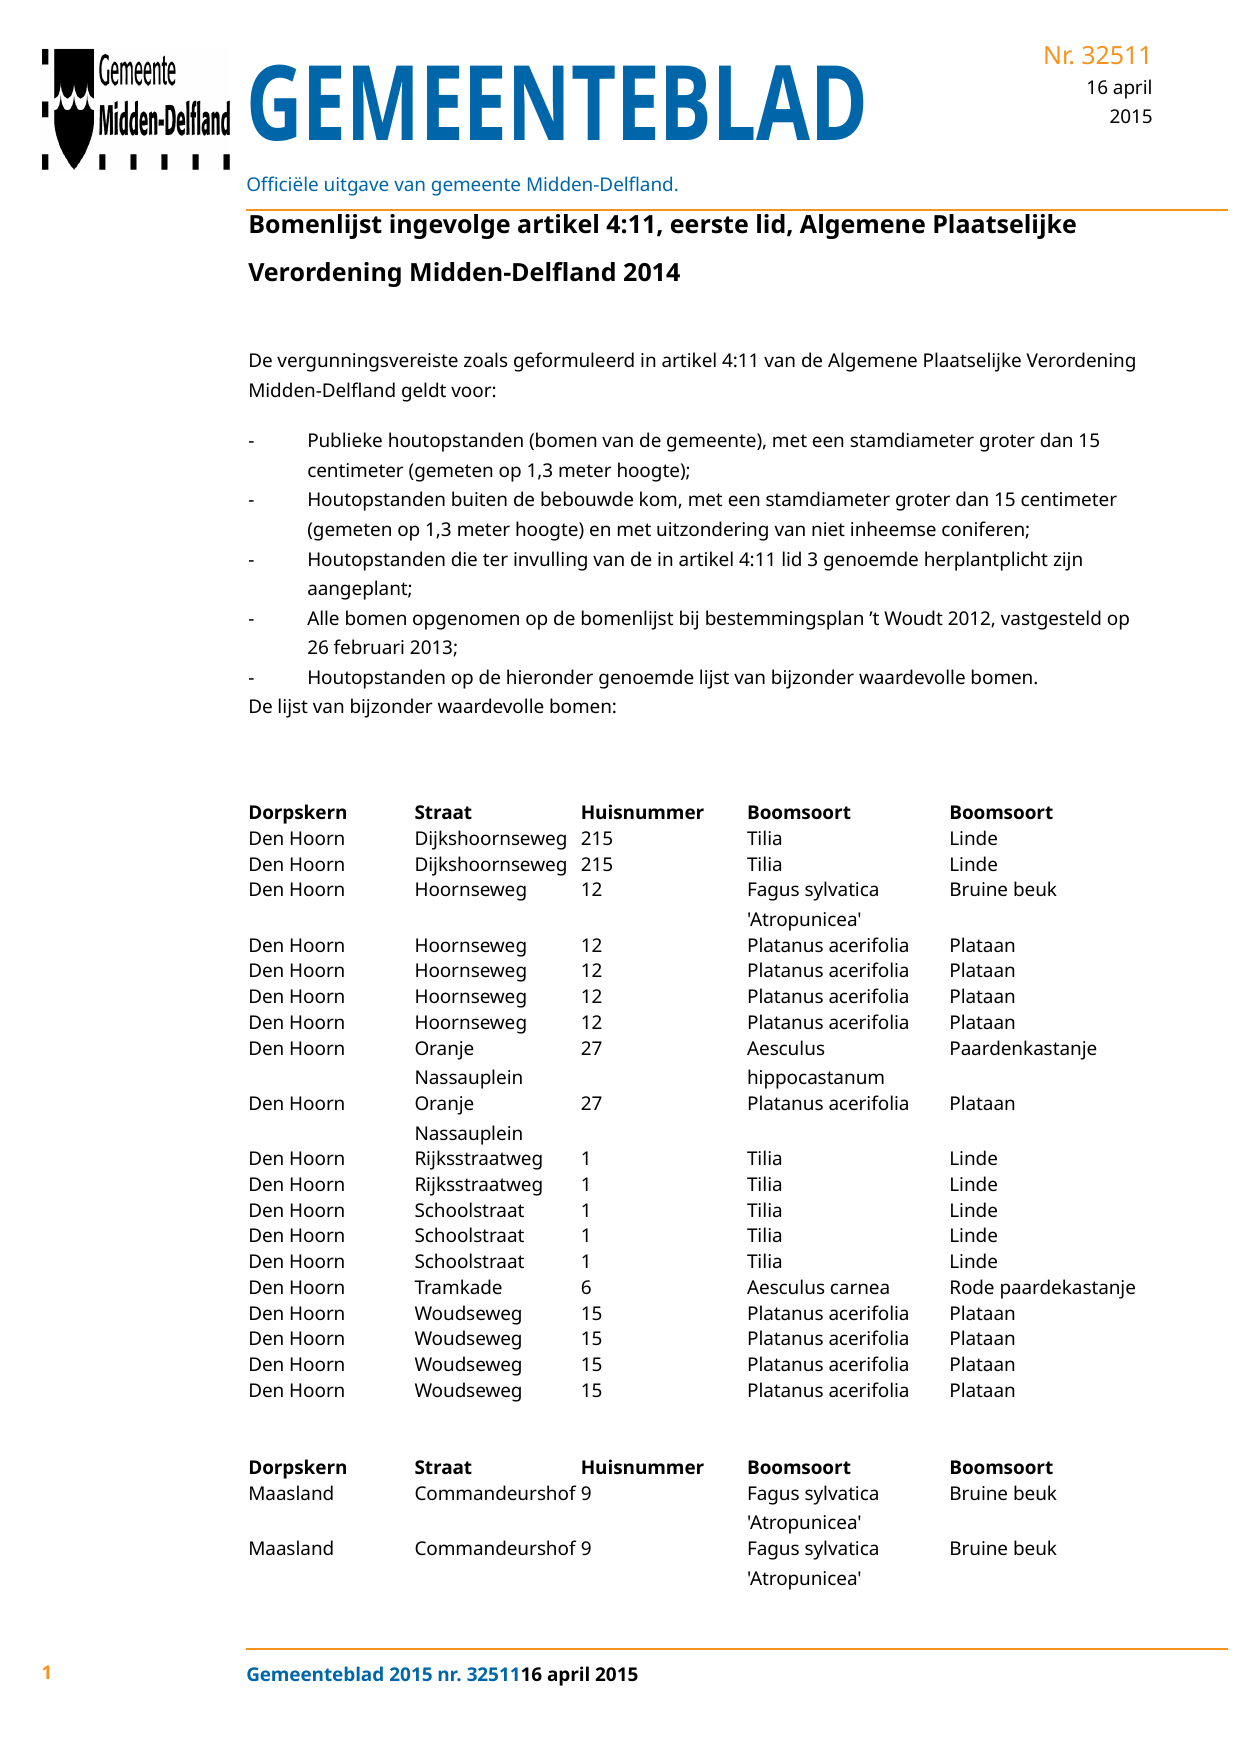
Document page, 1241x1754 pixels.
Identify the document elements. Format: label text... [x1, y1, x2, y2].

table_cell Schoolstraat [414, 1197, 581, 1223]
table_cell 15 [581, 1351, 747, 1377]
table_cell Plataan [949, 1009, 1152, 1035]
table_header Huisnummer [581, 800, 747, 825]
table_cell Linde [949, 1146, 1152, 1171]
table_cell Den Hoorn [248, 1146, 414, 1171]
table_cell 1 [581, 1223, 747, 1248]
table_cell Den Hoorn [248, 851, 414, 877]
table_cell Tramkade [414, 1274, 581, 1300]
table_cell Bruine beuk [949, 877, 1152, 932]
table_cell Oranje Nassauplein [414, 1035, 581, 1090]
table_cell 12 [581, 877, 747, 932]
table_cell Tilia [747, 825, 949, 851]
table_header Boomsoort [949, 1454, 1152, 1480]
text De lijst van bijzonder waardevolle bomen: [248, 694, 1152, 719]
table_cell Plataan [949, 984, 1152, 1009]
table_cell Dijkshoornseweg [414, 851, 581, 877]
table_cell Plataan [949, 1300, 1152, 1326]
table_cell Dijkshoornseweg [414, 825, 581, 851]
table_cell Platanus acerifolia [747, 1090, 949, 1146]
table_cell Rijksstraatweg [414, 1171, 581, 1197]
table_cell Linde [949, 1197, 1152, 1223]
table_cell Aesculus hippocastanum [747, 1035, 949, 1090]
table_cell 27 [581, 1035, 747, 1090]
table_cell Hoornseweg [414, 958, 581, 983]
table_cell Platanus acerifolia [747, 958, 949, 983]
table_cell Den Hoorn [248, 1171, 414, 1197]
table_cell Tilia [747, 1223, 949, 1248]
table_cell Commandeurshof [414, 1480, 581, 1535]
table_cell 1 [581, 1171, 747, 1197]
table_cell Plataan [949, 1090, 1152, 1146]
table_cell Maasland [248, 1535, 414, 1591]
table_cell Den Hoorn [248, 984, 414, 1009]
table_cell Tilia [747, 851, 949, 877]
table_cell Den Hoorn [248, 1351, 414, 1377]
table_cell Hoornseweg [414, 877, 581, 932]
table_cell Hoornseweg [414, 984, 581, 1009]
table_cell Platanus acerifolia [747, 932, 949, 958]
list Publieke houtopstanden (bomen van de gemeente), met een stamdiameter groter dan 15 centimeter (gemeten op 1,3 meter hoogte); [248, 427, 1152, 483]
table_cell Platanus acerifolia [747, 984, 949, 1009]
table_cell 9 [581, 1480, 747, 1535]
list Houtopstanden op de hieronder genoemde lijst van bijzonder waardevolle bomen. [248, 664, 1152, 690]
table_cell Fagus sylvatica 'Atropunicea' [747, 1535, 949, 1591]
table_cell Den Hoorn [248, 1249, 414, 1274]
table_cell Platanus acerifolia [747, 1009, 949, 1035]
table_cell Woudseweg [414, 1377, 581, 1403]
list Alle bomen opgenomen op de bomenlijst bij bestemmingsplan ’t Woudt 2012, vastgesteld op 26 februari 2013; [248, 605, 1152, 660]
table_cell Linde [949, 1223, 1152, 1248]
table_header Dorpskern [248, 1454, 414, 1480]
table_cell Platanus acerifolia [747, 1300, 949, 1326]
table_header Huisnummer [581, 1454, 747, 1480]
table_cell Hoornseweg [414, 932, 581, 958]
table_cell Plataan [949, 1326, 1152, 1351]
table_cell Platanus acerifolia [747, 1326, 949, 1351]
table_cell Den Hoorn [248, 1377, 414, 1403]
table_cell Woudseweg [414, 1326, 581, 1351]
list Houtopstanden die ter invulling van de in artikel 4:11 lid 3 genoemde herplantplicht zijn aangeplant; [248, 546, 1152, 601]
table_header Dorpskern [248, 800, 414, 825]
table_header Boomsoort [747, 1454, 949, 1480]
table_cell Oranje Nassauplein [414, 1090, 581, 1146]
table_cell Fagus sylvatica 'Atropunicea' [747, 877, 949, 932]
table_cell Linde [949, 851, 1152, 877]
table_cell Paardenkastanje [949, 1035, 1152, 1090]
table_cell 1 [581, 1146, 747, 1171]
table_cell 1 [581, 1249, 747, 1274]
table_cell 12 [581, 984, 747, 1009]
table_cell Den Hoorn [248, 1035, 414, 1090]
table_cell 215 [581, 825, 747, 851]
table_header Boomsoort [949, 800, 1152, 825]
picture [41, 47, 231, 172]
table_cell Schoolstraat [414, 1223, 581, 1248]
table_cell 1 [581, 1197, 747, 1223]
table_cell Den Hoorn [248, 1326, 414, 1351]
table_cell Rode paardekastanje [949, 1274, 1152, 1300]
table_cell Den Hoorn [248, 932, 414, 958]
table_cell Woudseweg [414, 1300, 581, 1326]
table_cell Hoornseweg [414, 1009, 581, 1035]
table_header Boomsoort [747, 800, 949, 825]
text De vergunningsvereiste zoals geformuleerd in artikel 4:11 van de Algemene Plaatselijke Verordening Midden-Delfland geldt voor: [248, 347, 1152, 403]
table_cell 27 [581, 1090, 747, 1146]
table_cell 15 [581, 1377, 747, 1403]
table_cell Linde [949, 1249, 1152, 1274]
table_cell 15 [581, 1300, 747, 1326]
table_cell Den Hoorn [248, 1223, 414, 1248]
table_cell Woudseweg [414, 1351, 581, 1377]
table_cell Den Hoorn [248, 1197, 414, 1223]
table_cell 9 [581, 1535, 747, 1591]
table_cell Rijksstraatweg [414, 1146, 581, 1171]
list Houtopstanden buiten de bebouwde kom, met een stamdiameter groter dan 15 centimeter (gemeten op 1,3 meter hoogte) en met uitzondering van niet inheemse coniferen; [248, 487, 1152, 542]
table_cell Den Hoorn [248, 1090, 414, 1146]
table_cell Tilia [747, 1171, 949, 1197]
table_cell Plataan [949, 932, 1152, 958]
table_cell Bruine beuk [949, 1535, 1152, 1591]
table_cell Commandeurshof [414, 1535, 581, 1591]
table_cell Schoolstraat [414, 1249, 581, 1274]
table_cell Tilia [747, 1146, 949, 1171]
table_cell Fagus sylvatica 'Atropunicea' [747, 1480, 949, 1535]
table_cell Tilia [747, 1249, 949, 1274]
table_cell Bruine beuk [949, 1480, 1152, 1535]
table_cell Plataan [949, 958, 1152, 983]
table_cell Maasland [248, 1480, 414, 1535]
table_header Straat [414, 800, 581, 825]
table_cell 12 [581, 932, 747, 958]
table_cell 215 [581, 851, 747, 877]
text Bomenlijst ingevolge artikel 4:11, eerste lid, Algemene Plaatselijke Verordening Midden-Delfland 2014 [248, 211, 1152, 288]
table_cell Platanus acerifolia [747, 1377, 949, 1403]
table_cell Den Hoorn [248, 958, 414, 983]
table_cell 15 [581, 1326, 747, 1351]
table_cell 6 [581, 1274, 747, 1300]
table_cell 12 [581, 1009, 747, 1035]
table_cell Platanus acerifolia [747, 1351, 949, 1377]
table_cell Plataan [949, 1351, 1152, 1377]
table_cell Linde [949, 1171, 1152, 1197]
table_cell Den Hoorn [248, 1300, 414, 1326]
table_cell Plataan [949, 1377, 1152, 1403]
table_cell Den Hoorn [248, 877, 414, 932]
table_cell 12 [581, 958, 747, 983]
table_cell Tilia [747, 1197, 949, 1223]
table_cell Den Hoorn [248, 825, 414, 851]
table_cell Den Hoorn [248, 1274, 414, 1300]
table_cell Den Hoorn [248, 1009, 414, 1035]
table_header Straat [414, 1454, 581, 1480]
table_cell Aesculus carnea [747, 1274, 949, 1300]
table_cell Linde [949, 825, 1152, 851]
